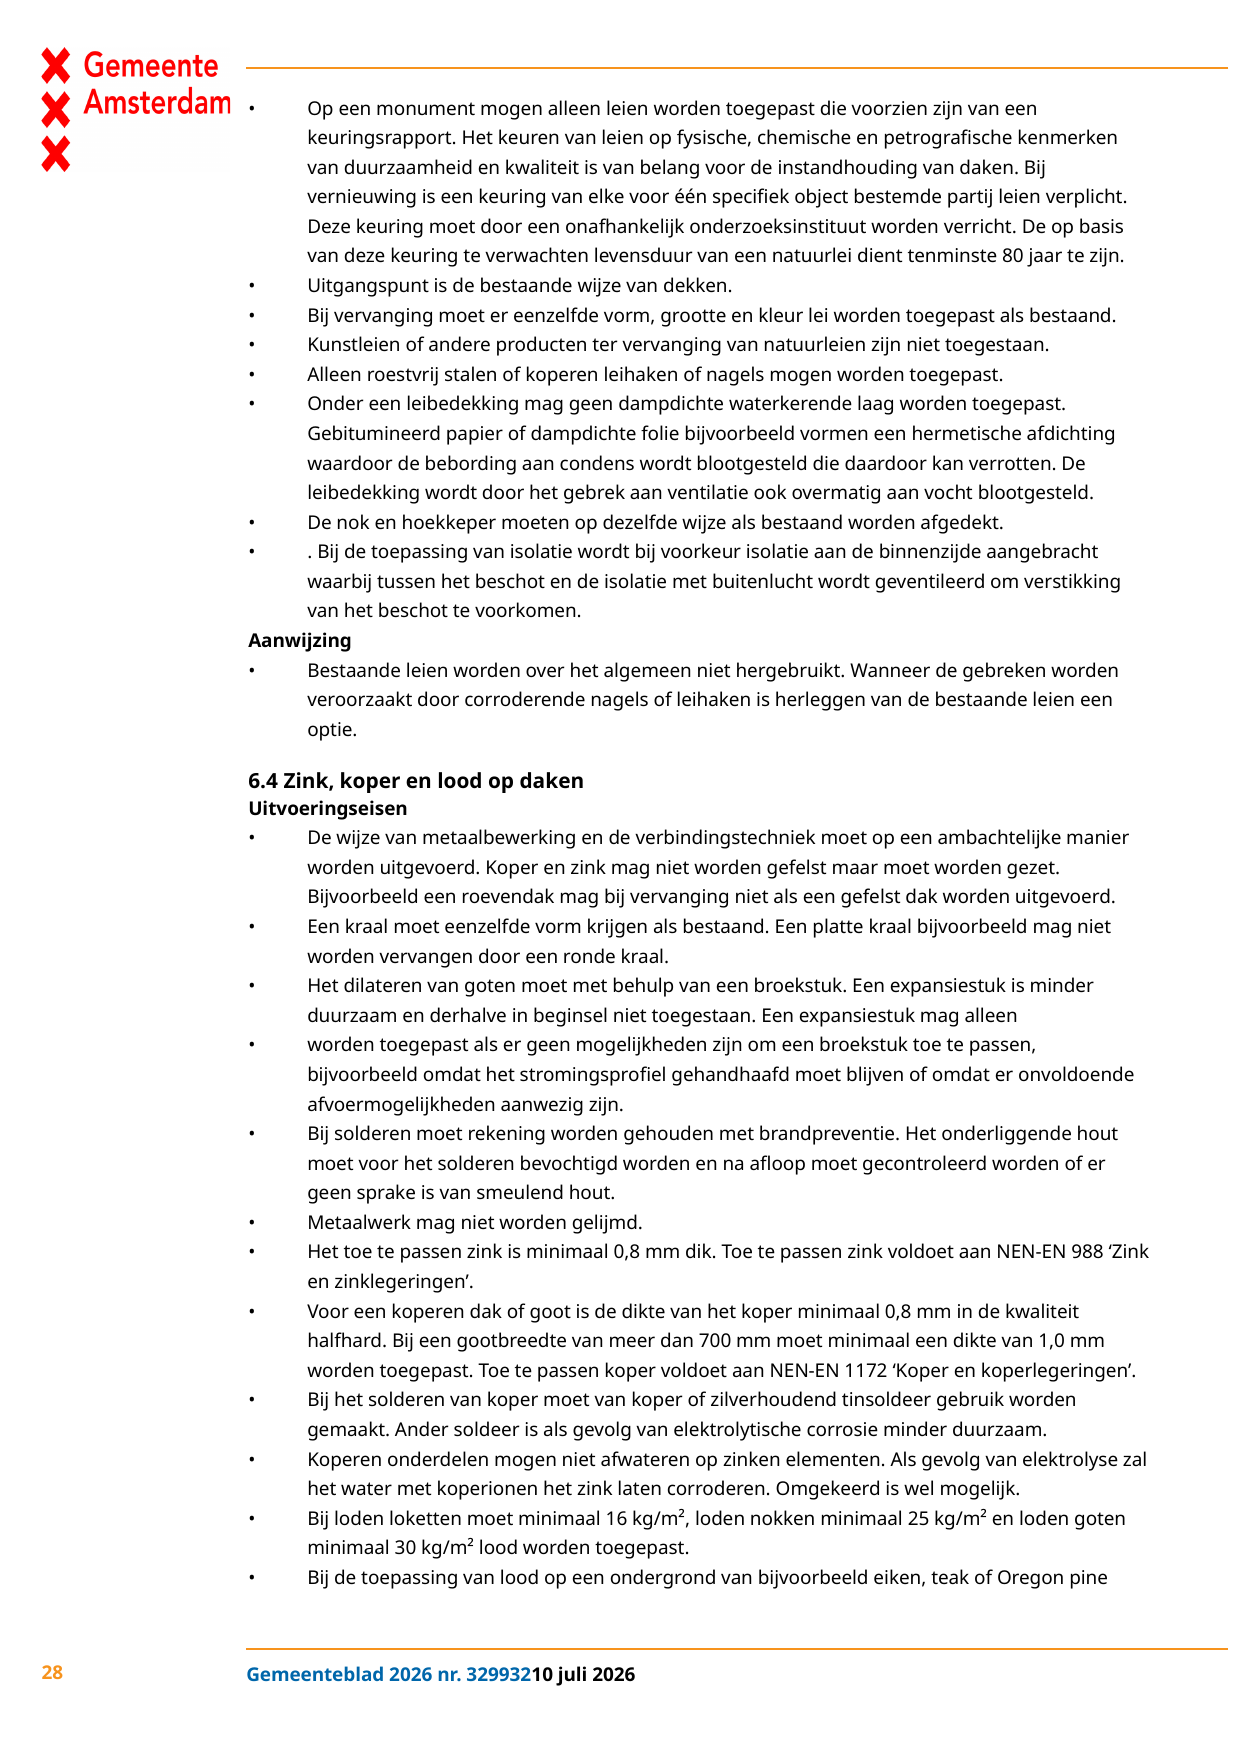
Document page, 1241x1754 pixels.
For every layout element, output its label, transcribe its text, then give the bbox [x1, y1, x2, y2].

list Bij de toepassing van lood op een ondergrond van bijvoorbeeld eiken, teak of Oregon pine [248, 1564, 1152, 1590]
list Op een monument mogen alleen leien worden toegepast die voorzien zijn van een keuringsrapport. Het keuren van leien op fysische, chemische en petrografische kenmerken van duurzaamheid en kwaliteit is van belang voor de instandhouding van daken. Bij vernieuwing is een keuring van elke voor één specifiek object bestemde partij leien verplicht. Deze keuring moet door een onafhankelijk onderzoeksinstituut worden verricht. De op basis van deze keuring te verwachten levensduur van een natuurlei dient tenminste 80 jaar te zijn. [248, 95, 1152, 268]
list Onder een leibedekking mag geen dampdichte waterkerende laag worden toegepast. Gebitumineerd papier of dampdichte folie bijvoorbeeld vormen een hermetische afdichting waardoor de bebording aan condens wordt blootgesteld die daardoor kan verrotten. De leibedekking wordt door het gebrek aan ventilatie ook overmatig aan vocht blootgesteld. [248, 391, 1152, 505]
list . Bij de toepassing van isolatie wordt bij voorkeur isolatie aan de binnenzijde aangebracht waarbij tussen het beschot en de isolatie met buitenlucht wordt geventileerd om verstikking van het beschot te voorkomen. [248, 538, 1152, 623]
list Bij loden loketten moet minimaal 16 kg/m², loden nokken minimaal 25 kg/m² en loden goten minimaal 30 kg/m² lood worden toegepast. [248, 1505, 1152, 1560]
list Voor een koperen dak of goot is de dikte van het koper minimaal 0,8 mm in de kwaliteit halfhard. Bij een gootbreedte van meer dan 700 mm moet minimaal een dikte van 1,0 mm worden toegepast. Toe te passen koper voldoet aan NEN-EN 1172 ‘Koper en koperlegeringen’. [248, 1298, 1152, 1383]
list De nok en hoekkeper moeten op dezelfde wijze als bestaand worden afgedekt. [248, 509, 1152, 535]
list Bij vervanging moet er eenzelfde vorm, grootte en kleur lei worden toegepast als bestaand. [248, 302, 1152, 328]
text Uitvoeringseisen [248, 795, 1152, 821]
list Bij het solderen van koper moet van koper of zilverhoudend tinsoldeer gebruik worden gemaakt. Ander soldeer is als gevolg van elektrolytische corrosie minder duurzaam. [248, 1387, 1152, 1442]
list Alleen roestvrij stalen of koperen leihaken of nagels mogen worden toegepast. [248, 361, 1152, 387]
list Het dilateren van goten moet met behulp van een broekstuk. Een expansiestuk is minder duurzaam en derhalve in beginsel niet toegestaan. Een expansiestuk mag alleen [248, 972, 1152, 1028]
list Het toe te passen zink is minimaal 0,8 mm dik. Toe te passen zink voldoet aan NEN-EN 988 ‘Zink en zinklegeringen’. [248, 1239, 1152, 1294]
list Bestaande leien worden over het algemeen niet hergebruikt. Wanneer de gebreken worden veroorzaakt door corroderende nagels of leihaken is herleggen van de bestaande leien een optie. [248, 657, 1152, 742]
list Bij solderen moet rekening worden gehouden met brandpreventie. Het onderliggende hout moet voor het solderen bevochtigd worden en na afloop moet gecontroleerd worden of er geen sprake is van smeulend hout. [248, 1120, 1152, 1205]
list Uitgangspunt is de bestaande wijze van dekken. [248, 272, 1152, 298]
list worden toegepast als er geen mogelijkheden zijn om een broekstuk toe te passen, bijvoorbeeld omdat het stromingsproﬁel gehandhaafd moet blijven of omdat er onvoldoende afvoermogelijkheden aanwezig zijn. [248, 1032, 1152, 1116]
list De wijze van metaalbewerking en de verbindingstechniek moet op een ambachtelijke manier worden uitgevoerd. Koper en zink mag niet worden gefelst maar moet worden gezet. Bijvoorbeeld een roevendak mag bij vervanging niet als een gefelst dak worden uitgevoerd. [248, 824, 1152, 909]
list Een kraal moet eenzelfde vorm krijgen als bestaand. Een platte kraal bijvoorbeeld mag niet worden vervangen door een ronde kraal. [248, 913, 1152, 968]
text Aanwijzing [248, 627, 1152, 653]
text 6.4 Zink, koper en lood op daken [248, 766, 1152, 795]
list Koperen onderdelen mogen niet afwateren op zinken elementen. Als gevolg van elektrolyse zal het water met koperionen het zink laten corroderen. Omgekeerd is wel mogelijk. [248, 1446, 1152, 1501]
picture [41, 47, 231, 172]
list Metaalwerk mag niet worden gelijmd. [248, 1209, 1152, 1235]
list Kunstleien of andere producten ter vervanging van natuurleien zijn niet toegestaan. [248, 331, 1152, 357]
